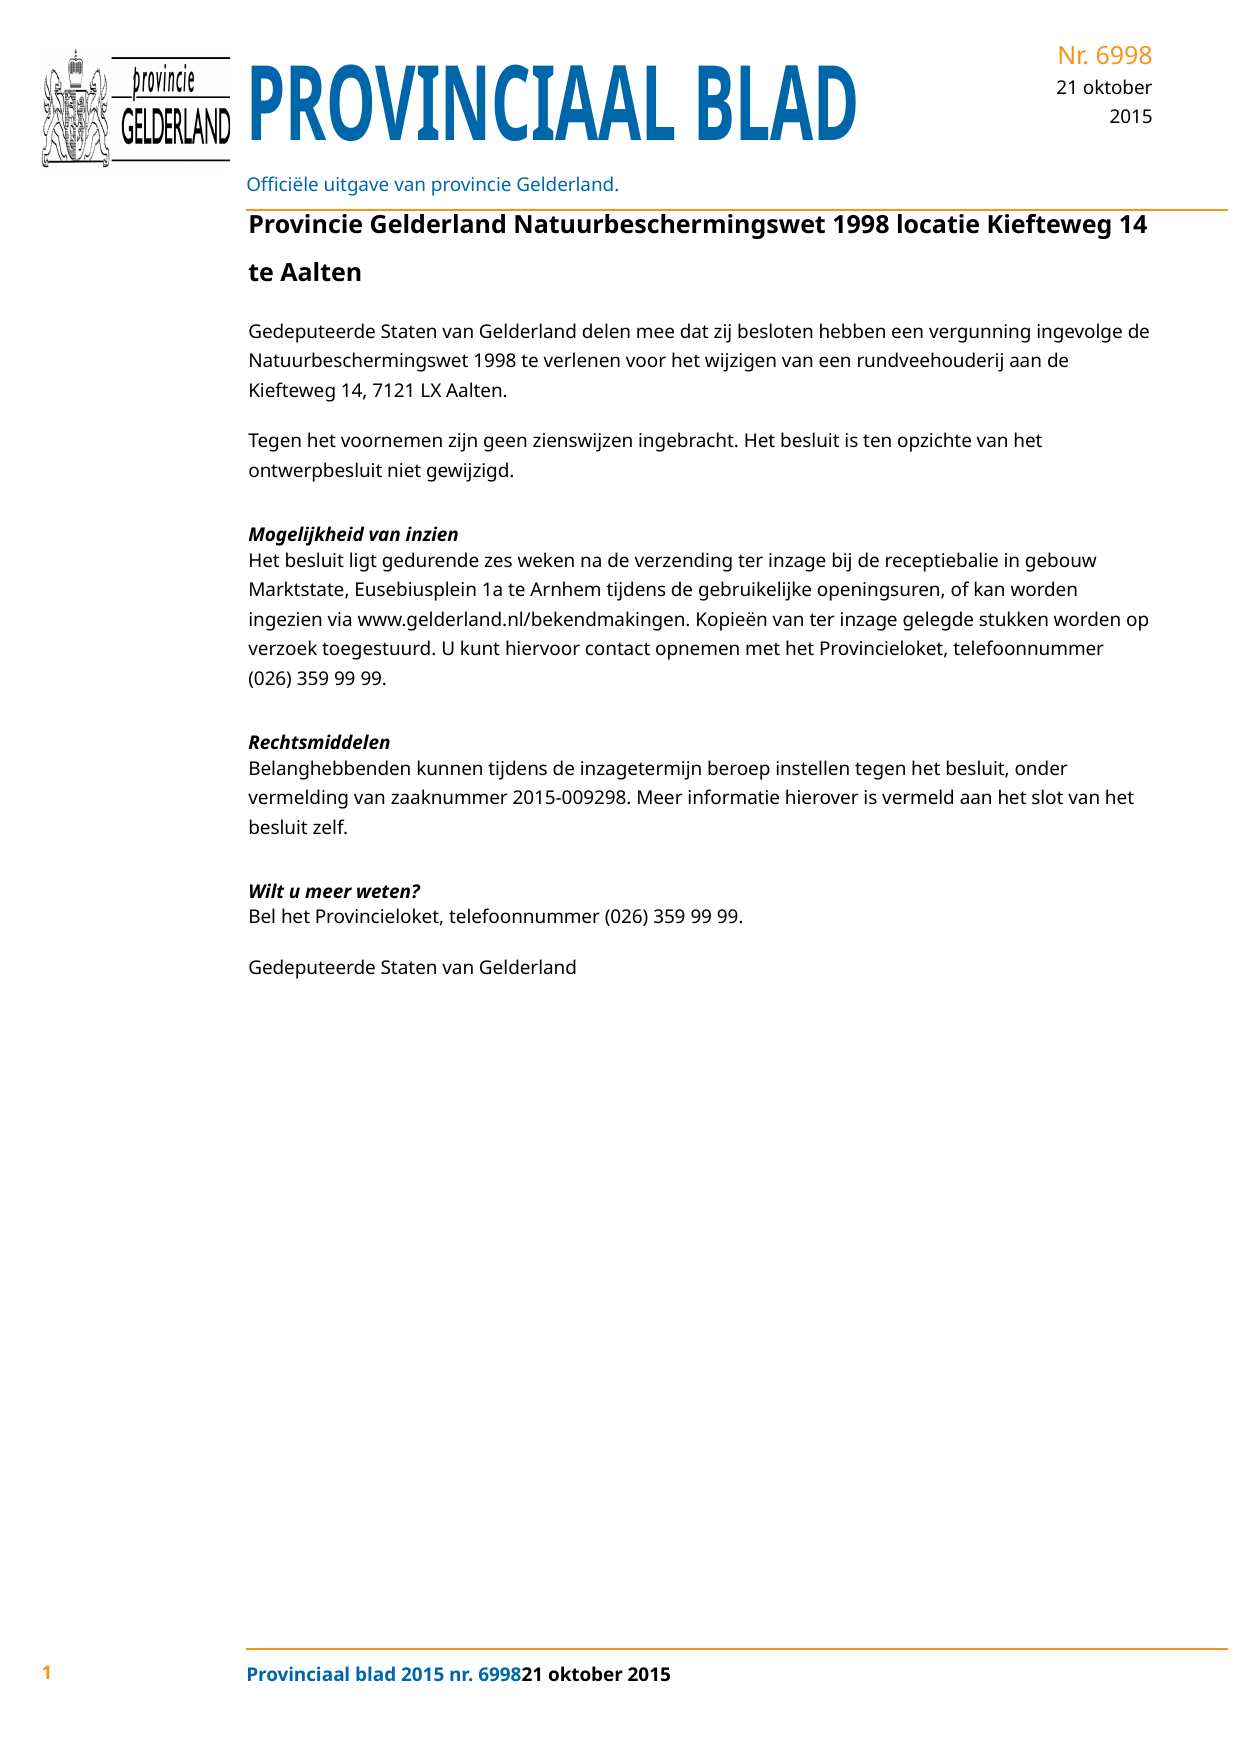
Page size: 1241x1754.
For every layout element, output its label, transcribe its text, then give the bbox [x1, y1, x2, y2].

text Wilt u meer weten? [248, 878, 1152, 904]
text Bel het Provincieloket, telefoonnummer (026) 359 99 99. [248, 904, 1152, 929]
text Rechtsmiddelen [248, 729, 1152, 755]
picture [41, 47, 231, 172]
text Het besluit ligt gedurende zes weken na de verzending ter inzage bij de receptiebalie in gebouw Marktstate, Eusebiusplein 1a te Arnhem tijdens de gebruikelijke openingsuren, of kan worden ingezien via www.gelderland.nl/bekendmakingen. Kopieën van ter inzage gelegde stukken worden op verzoek toegestuurd. U kunt hiervoor contact opnemen met het Provincieloket, telefoonnummer (026) 359 99 99. [248, 547, 1152, 691]
text Mogelijkheid van inzien [248, 521, 1152, 547]
text Tegen het voornemen zijn geen zienswijzen ingebracht. Het besluit is ten opzichte van het ontwerpbesluit niet gewijzigd. [248, 427, 1152, 483]
text Belanghebbenden kunnen tijdens de inzagetermijn beroep instellen tegen het besluit, onder vermelding van zaaknummer 2015-009298. Meer informatie hierover is vermeld aan het slot van het besluit zelf. [248, 755, 1152, 840]
text Gedeputeerde Staten van Gelderland [248, 954, 1152, 980]
text Gedeputeerde Staten van Gelderland delen mee dat zij besloten hebben een vergunning ingevolge de Natuurbeschermingswet 1998 te verlenen voor het wijzigen van een rundveehouderij aan de Kiefteweg 14, 7121 LX Aalten. [248, 318, 1152, 403]
text Provincie Gelderland Natuurbeschermingswet 1998 locatie Kiefteweg 14 te Aalten [248, 211, 1152, 288]
